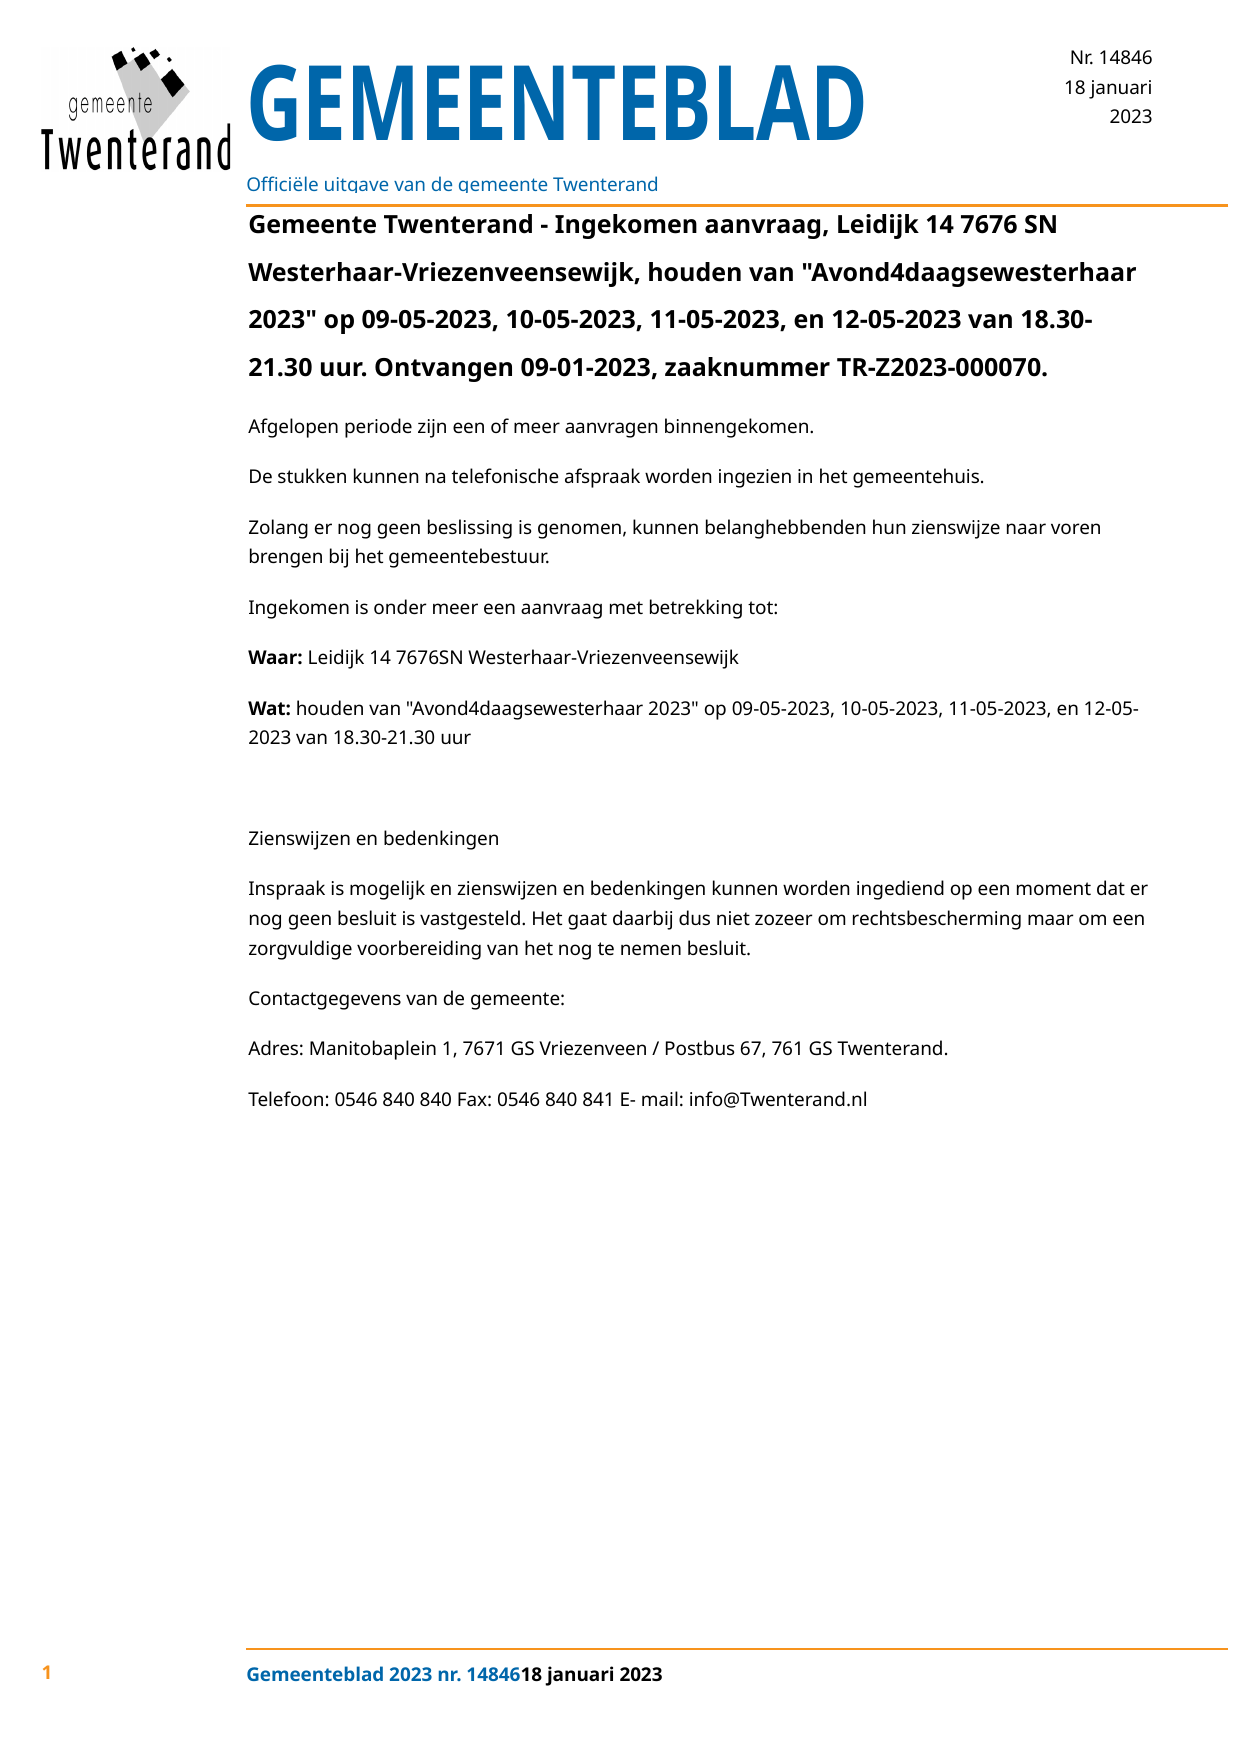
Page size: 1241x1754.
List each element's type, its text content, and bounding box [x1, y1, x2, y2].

text Telefoon: 0546 840 840 Fax: 0546 840 841 E- mail: info@Twenterand.nl [248, 1086, 1152, 1112]
text Ingekomen is onder meer een aanvraag met betrekking tot: [248, 594, 1152, 620]
text Afgelopen periode zijn een of meer aanvragen binnengekomen. [248, 413, 1152, 439]
text Inspraak is mogelijk en zienswijzen en bedenkingen kunnen worden ingediend op een moment dat er nog geen besluit is vastgesteld. Het gaat daarbij dus niet zozeer om rechtsbescherming maar om een zorgvuldige voorbereiding van het nog te nemen besluit. [248, 876, 1152, 961]
text Wat: houden van "Avond4daagsewesterhaar 2023" op 09-05-2023, 10-05-2023, 11-05-2023, en 12-05-2023 van 18.30-21.30 uur [248, 695, 1152, 750]
text De stukken kunnen na telefonische afspraak worden ingezien in het gemeentehuis. [248, 463, 1152, 489]
text Contactgegevens van de gemeente: [248, 985, 1152, 1011]
text Gemeente Twenterand - Ingekomen aanvraag, Leidijk 14 7676 SN Westerhaar-Vriezenveensewijk, houden van "Avond4daagsewesterhaar 2023" op 09-05-2023, 10-05-2023, 11-05-2023, en 12-05-2023 van 18.30-21.30 uur. Ontvangen 09-01-2023, zaaknummer TR-Z2023-000070. [248, 207, 1152, 384]
text Waar: Leidijk 14 7676SN Westerhaar-Vriezenveensewijk [248, 644, 1152, 670]
text Zolang er nog geen beslissing is genomen, kunnen belanghebbenden hun zienswijze naar voren brengen bij het gemeentebestuur. [248, 514, 1152, 569]
text Zienswijzen en bedenkingen [248, 825, 1152, 851]
text Adres: Manitobaplein 1, 7671 GS Vriezenveen / Postbus 67, 761 GS Twenterand. [248, 1036, 1152, 1061]
picture [41, 47, 231, 172]
